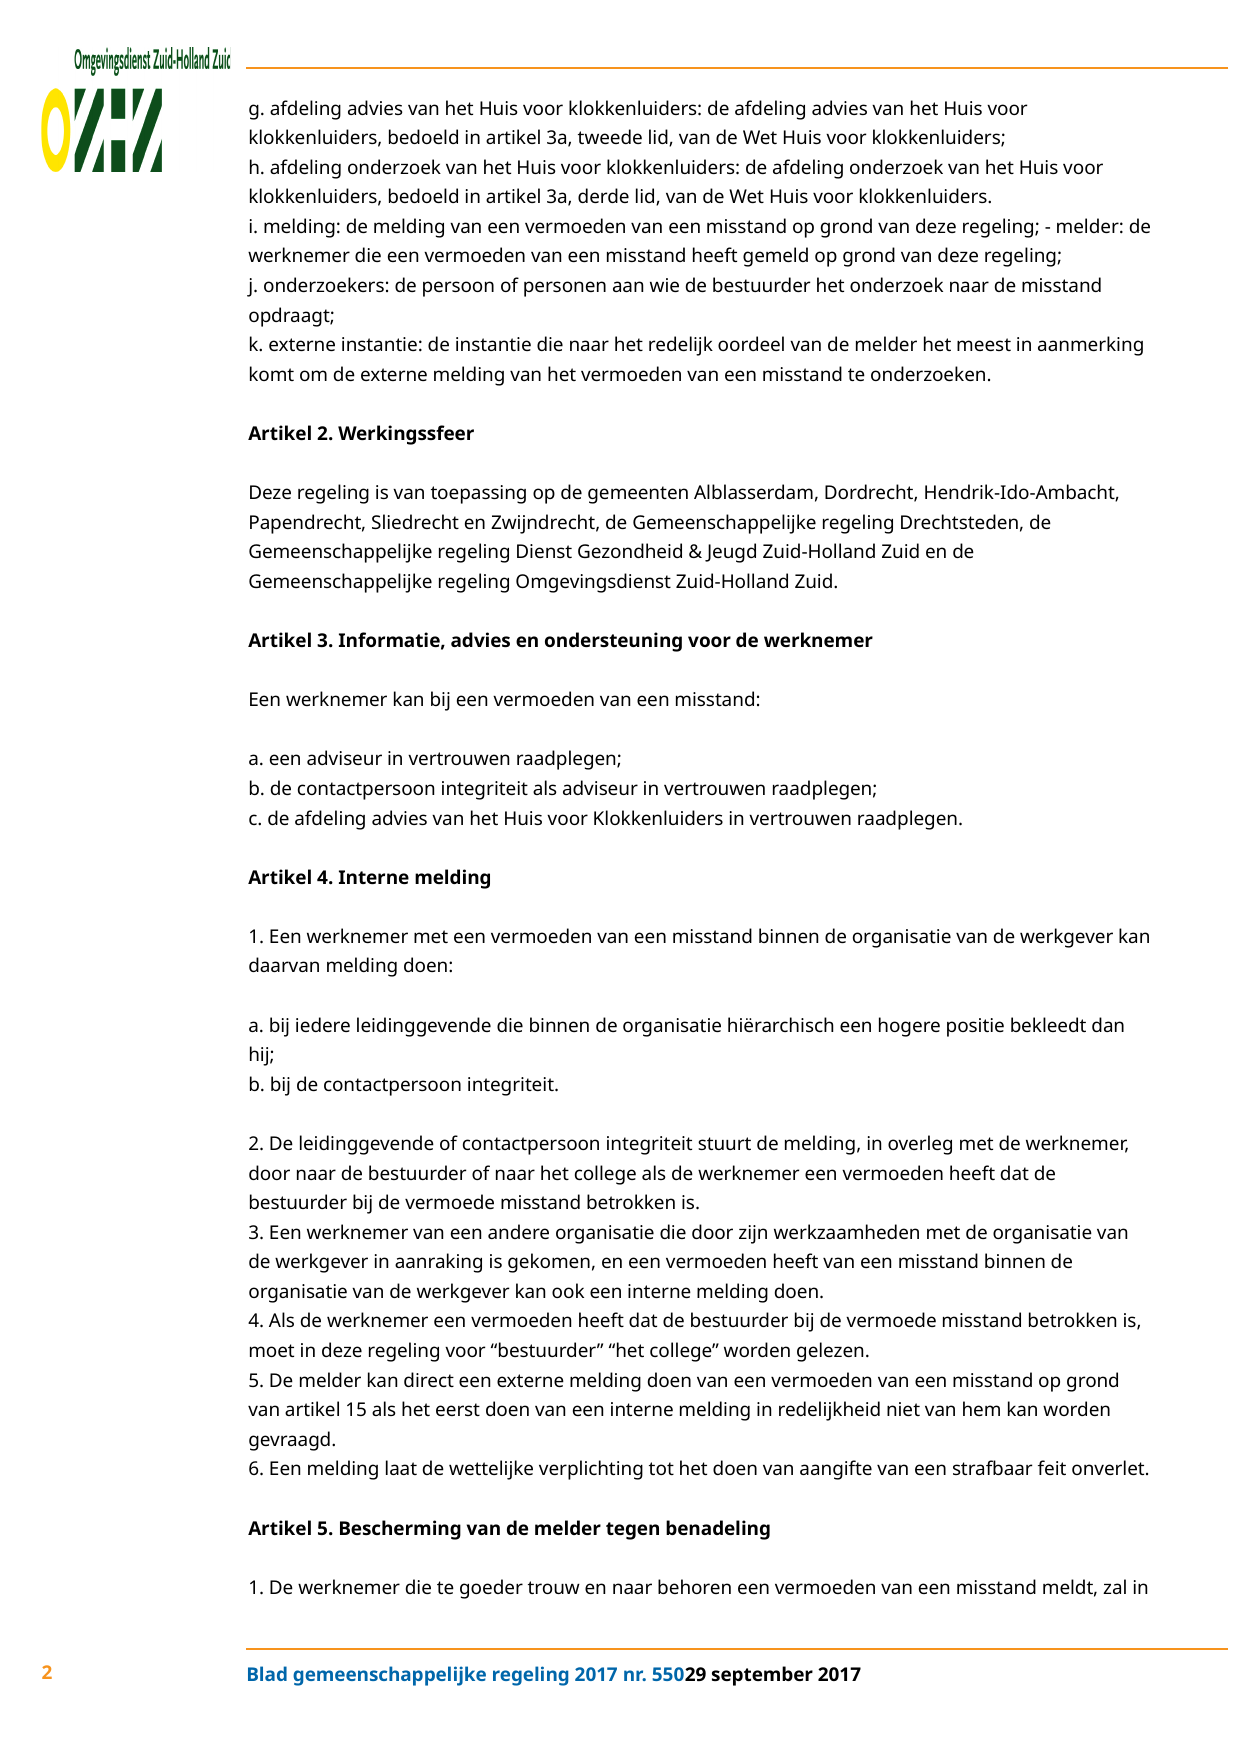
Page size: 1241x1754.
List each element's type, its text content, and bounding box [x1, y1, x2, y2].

text 4. Als de werknemer een vermoeden heeft dat de bestuurder bij de vermoede misstand betrokken is, moet in deze regeling voor “bestuurder” “het college” worden gelezen. [248, 1308, 1152, 1363]
text 5. De melder kan direct een externe melding doen van een vermoeden van een misstand op grond van artikel 15 als het eerst doen van een interne melding in redelijkheid niet van hem kan worden gevraagd. [248, 1367, 1152, 1452]
text c. de afdeling advies van het Huis voor Klokkenluiders in vertrouwen raadplegen. [248, 805, 1152, 831]
text a. bij iedere leidinggevende die binnen de organisatie hiërarchisch een hogere positie bekleedt dan hij; [248, 1012, 1152, 1067]
text 2. De leidinggevende of contactpersoon integriteit stuurt de melding, in overleg met de werknemer, door naar de bestuurder of naar het college als de werknemer een vermoeden heeft dat de bestuurder bij de vermoede misstand betrokken is. [248, 1130, 1152, 1215]
text Artikel 5. Bescherming van de melder tegen benadeling [248, 1515, 1152, 1541]
text k. externe instantie: de instantie die naar het redelijk oordeel van de melder het meest in aanmerking komt om de externe melding van het vermoeden van een misstand te onderzoeken. [248, 331, 1152, 387]
text Artikel 3. Informatie, advies en ondersteuning voor de werknemer [248, 627, 1152, 653]
text b. de contactpersoon integriteit als adviseur in vertrouwen raadplegen; [248, 775, 1152, 801]
text 1. Een werknemer met een vermoeden van een misstand binnen de organisatie van de werkgever kan daarvan melding doen: [248, 923, 1152, 978]
text h. afdeling onderzoek van het Huis voor klokkenluiders: de afdeling onderzoek van het Huis voor klokkenluiders, bedoeld in artikel 3a, derde lid, van de Wet Huis voor klokkenluiders. [248, 154, 1152, 209]
text g. afdeling advies van het Huis voor klokkenluiders: de afdeling advies van het Huis voor klokkenluiders, bedoeld in artikel 3a, tweede lid, van de Wet Huis voor klokkenluiders; [248, 95, 1152, 150]
text Een werknemer kan bij een vermoeden van een misstand: [248, 686, 1152, 712]
text Deze regeling is van toepassing op de gemeenten Alblasserdam, Dordrecht, Hendrik-Ido-Ambacht, Papendrecht, Sliedrecht en Zwijndrecht, de Gemeenschappelijke regeling Drechtsteden, de Gemeenschappelijke regeling Dienst Gezondheid & Jeugd Zuid-Holland Zuid en de Gemeenschappelijke regeling Omgevingsdienst Zuid-Holland Zuid. [248, 479, 1152, 594]
text b. bij de contactpersoon integriteit. [248, 1071, 1152, 1097]
text Artikel 2. Werkingssfeer [248, 420, 1152, 446]
text Artikel 4. Interne melding [248, 864, 1152, 890]
text 1. De werknemer die te goeder trouw en naar behoren een vermoeden van een misstand meldt, zal in [248, 1574, 1152, 1600]
text a. een adviseur in vertrouwen raadplegen; [248, 746, 1152, 771]
text j. onderzoekers: de persoon of personen aan wie de bestuurder het onderzoek naar de misstand opdraagt; [248, 272, 1152, 328]
text 3. Een werknemer van een andere organisatie die door zijn werkzaamheden met de organisatie van de werkgever in aanraking is gekomen, en een vermoeden heeft van een misstand binnen de organisatie van de werkgever kan ook een interne melding doen. [248, 1219, 1152, 1304]
text 6. Een melding laat de wettelijke verplichting tot het doen van aangifte van een strafbaar feit onverlet. [248, 1456, 1152, 1481]
picture [41, 47, 231, 172]
text i. melding: de melding van een vermoeden van een misstand op grond van deze regeling; - melder: de werknemer die een vermoeden van een misstand heeft gemeld op grond van deze regeling; [248, 213, 1152, 268]
